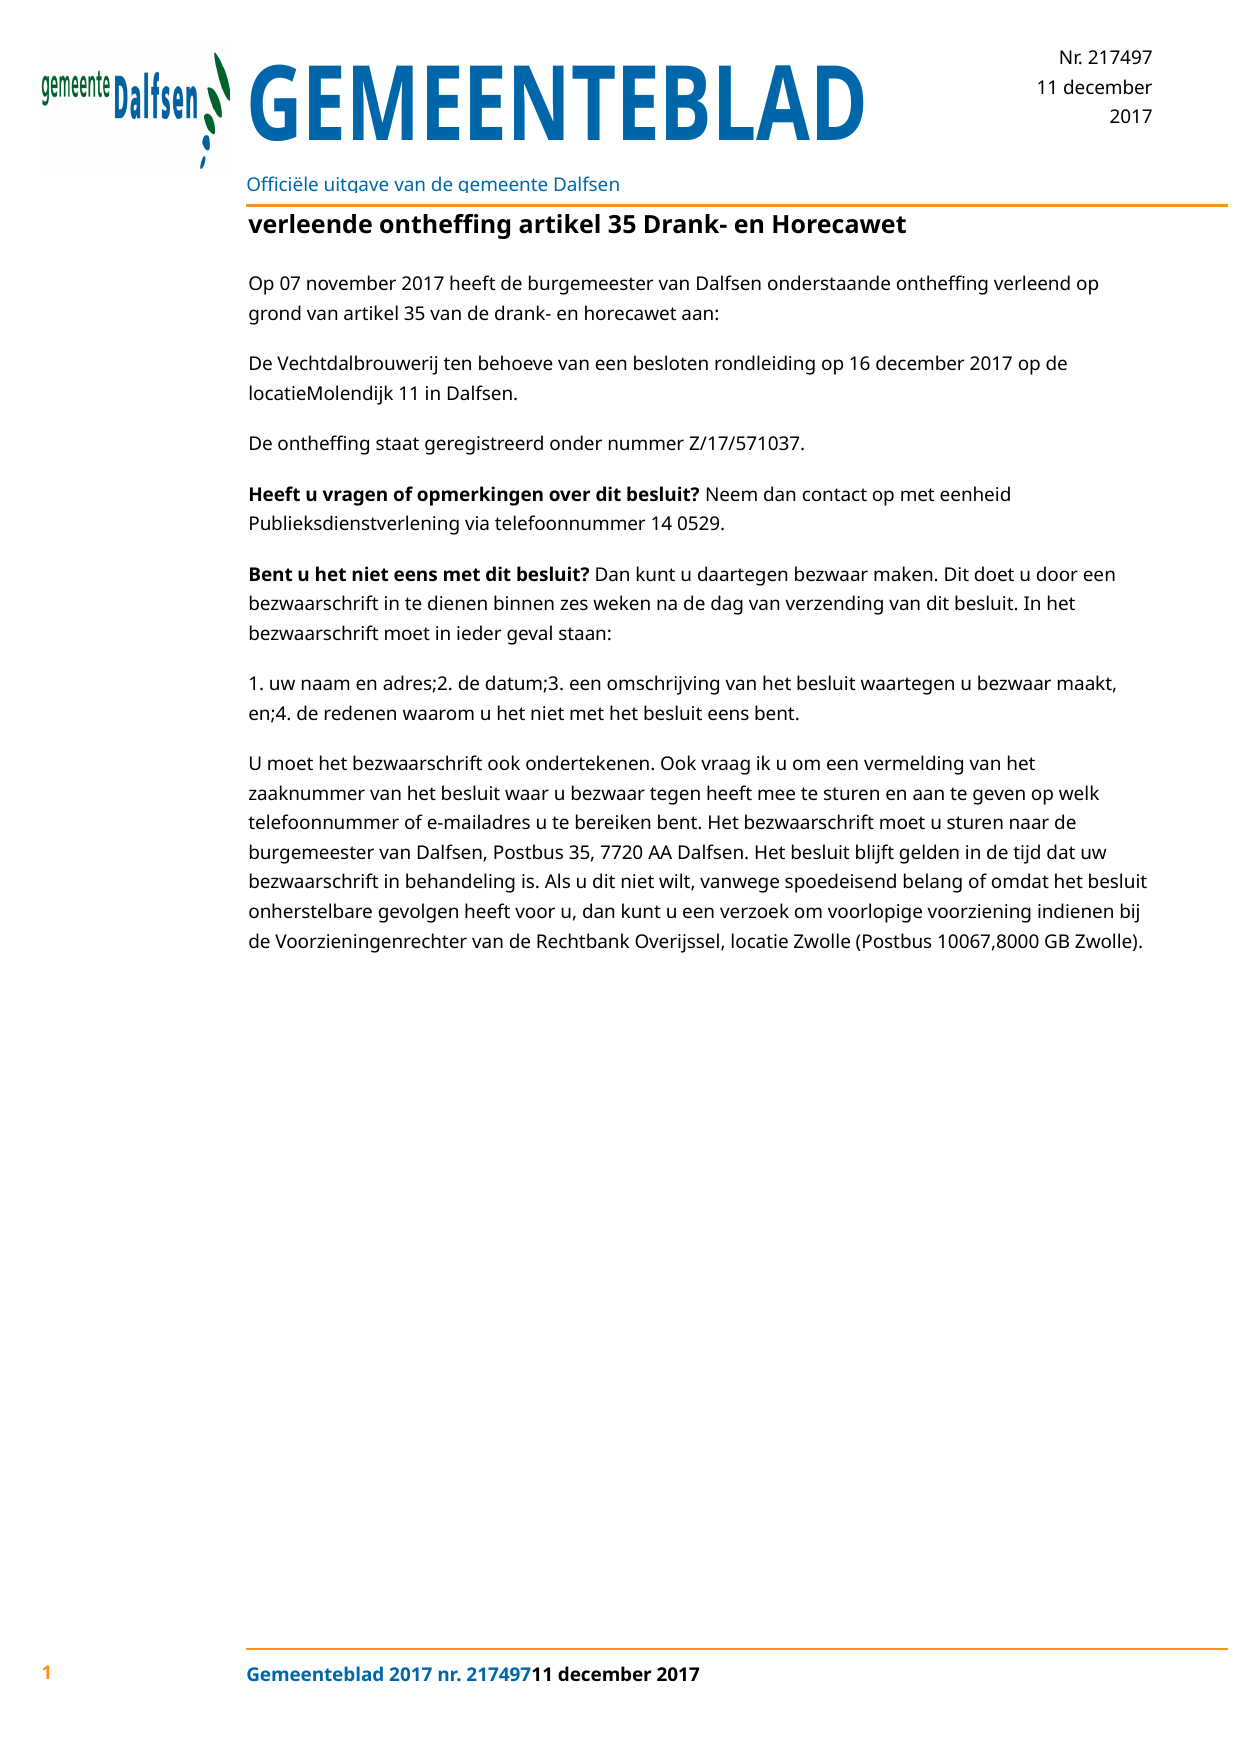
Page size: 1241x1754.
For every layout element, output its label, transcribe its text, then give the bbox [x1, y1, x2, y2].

text Bent u het niet eens met dit besluit? Dan kunt u daartegen bezwaar maken. Dit doet u door een bezwaarschrift in te dienen binnen zes weken na de dag van verzending van dit besluit. In het bezwaarschrift moet in ieder geval staan: [248, 561, 1152, 646]
text Heeft u vragen of opmerkingen over dit besluit? Neem dan contact op met eenheid Publieksdienstverlening via telefoonnummer 14 0529. [248, 481, 1152, 536]
text De Vechtdalbrouwerij ten behoeve van een besloten rondleiding op 16 december 2017 op de locatieMolendijk 11 in Dalfsen. [248, 350, 1152, 406]
text De ontheffing staat geregistreerd onder nummer Z/17/571037. [248, 430, 1152, 456]
picture [41, 47, 231, 172]
text U moet het bezwaarschrift ook ondertekenen. Ook vraag ik u om een vermelding van het zaaknummer van het besluit waar u bezwaar tegen heeft mee te sturen en aan te geven op welk telefoonnummer of e-mailadres u te bereiken bent. Het bezwaarschrift moet u sturen naar de burgemeester van Dalfsen, Postbus 35, 7720 AA Dalfsen. Het besluit blijft gelden in de tijd dat uw bezwaarschrift in behandeling is. Als u dit niet wilt, vanwege spoedeisend belang of omdat het besluit onherstelbare gevolgen heeft voor u, dan kunt u een verzoek om voorlopige voorziening indienen bij de Voorzieningenrechter van de Rechtbank Overijssel, locatie Zwolle (Postbus 10067,8000 GB Zwolle). [248, 750, 1152, 953]
text verleende ontheffing artikel 35 Drank- en Horecawet [248, 207, 1152, 241]
text Op 07 november 2017 heeft de burgemeester van Dalfsen onderstaande ontheffing verleend op grond van artikel 35 van de drank- en horecawet aan: [248, 270, 1152, 326]
text 1. uw naam en adres;2. de datum;3. een omschrijving van het besluit waartegen u bezwaar maakt, en;4. de redenen waarom u het niet met het besluit eens bent. [248, 670, 1152, 726]
